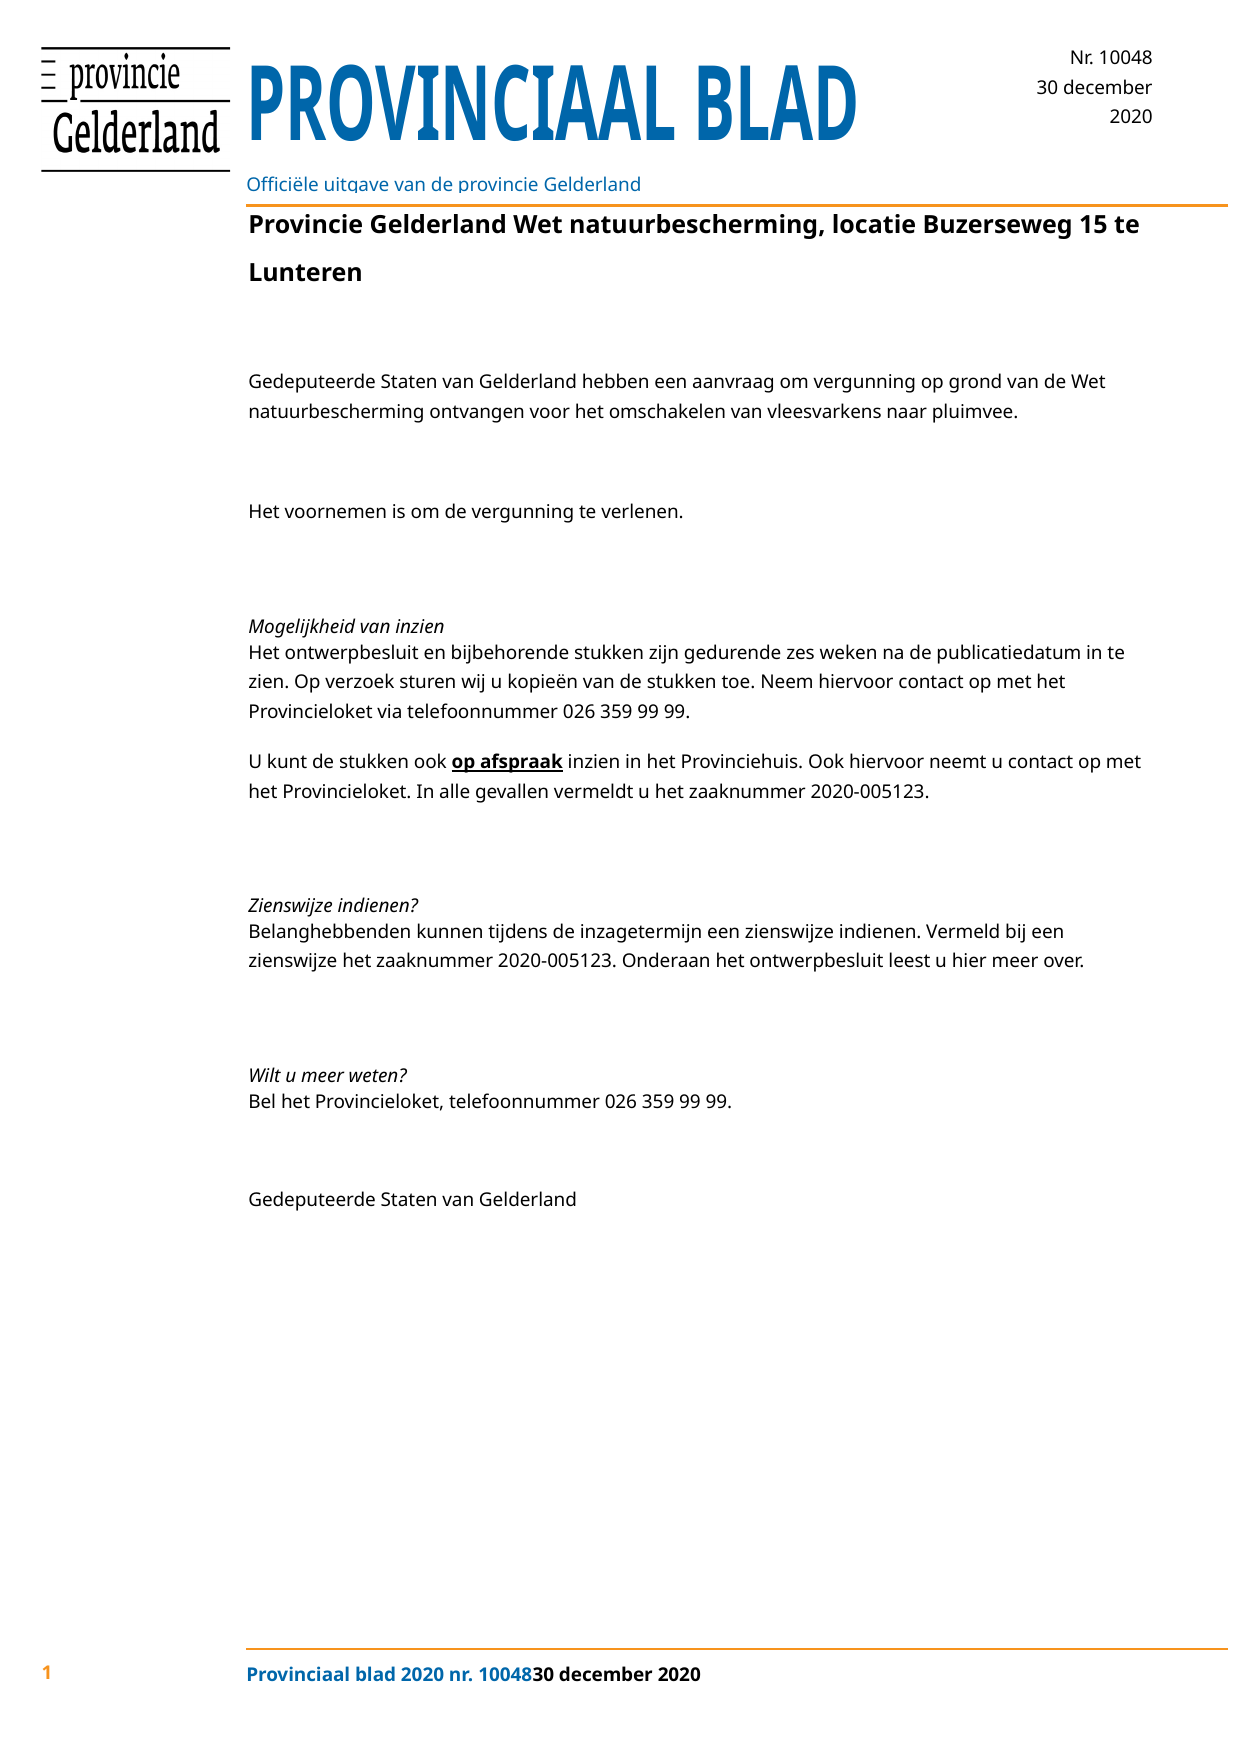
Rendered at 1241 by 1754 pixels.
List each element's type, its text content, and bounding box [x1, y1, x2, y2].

text Bel het Provincieloket, telefoonnummer 026 359 99 99. [248, 1088, 1152, 1113]
text Gedeputeerde Staten van Gelderland hebben een aanvraag om vergunning op grond van de Wet natuurbescherming ontvangen voor het omschakelen van vleesvarkens naar pluimvee. [248, 368, 1152, 424]
text Zienswijze indienen? [248, 892, 1152, 918]
text U kunt de stukken ook op afspraak inzien in het Provinciehuis. Ook hiervoor neemt u contact op met het Provincieloket. In alle gevallen vermeldt u het zaaknummer 2020-005123. [248, 748, 1152, 804]
text Provincie Gelderland Wet natuurbescherming, locatie Buzerseweg 15 te Lunteren [248, 207, 1152, 288]
text Belanghebbenden kunnen tijdens de inzagetermijn een zienswijze indienen. Vermeld bij een zienswijze het zaaknummer 2020-005123. Onderaan het ontwerpbesluit leest u hier meer over. [248, 918, 1152, 973]
text Wilt u meer weten? [248, 1062, 1152, 1088]
text Het voornemen is om de vergunning te verlenen. [248, 499, 1152, 524]
text Mogelijkheid van inzien [248, 613, 1152, 639]
picture [41, 47, 231, 172]
text Het ontwerpbesluit en bijbehorende stukken zijn gedurende zes weken na de publicatiedatum in te zien. Op verzoek sturen wij u kopieën van de stukken toe. Neem hiervoor contact op met het Provincieloket via telefoonnummer 026 359 99 99. [248, 639, 1152, 724]
text Gedeputeerde Staten van Gelderland [248, 1186, 1152, 1212]
